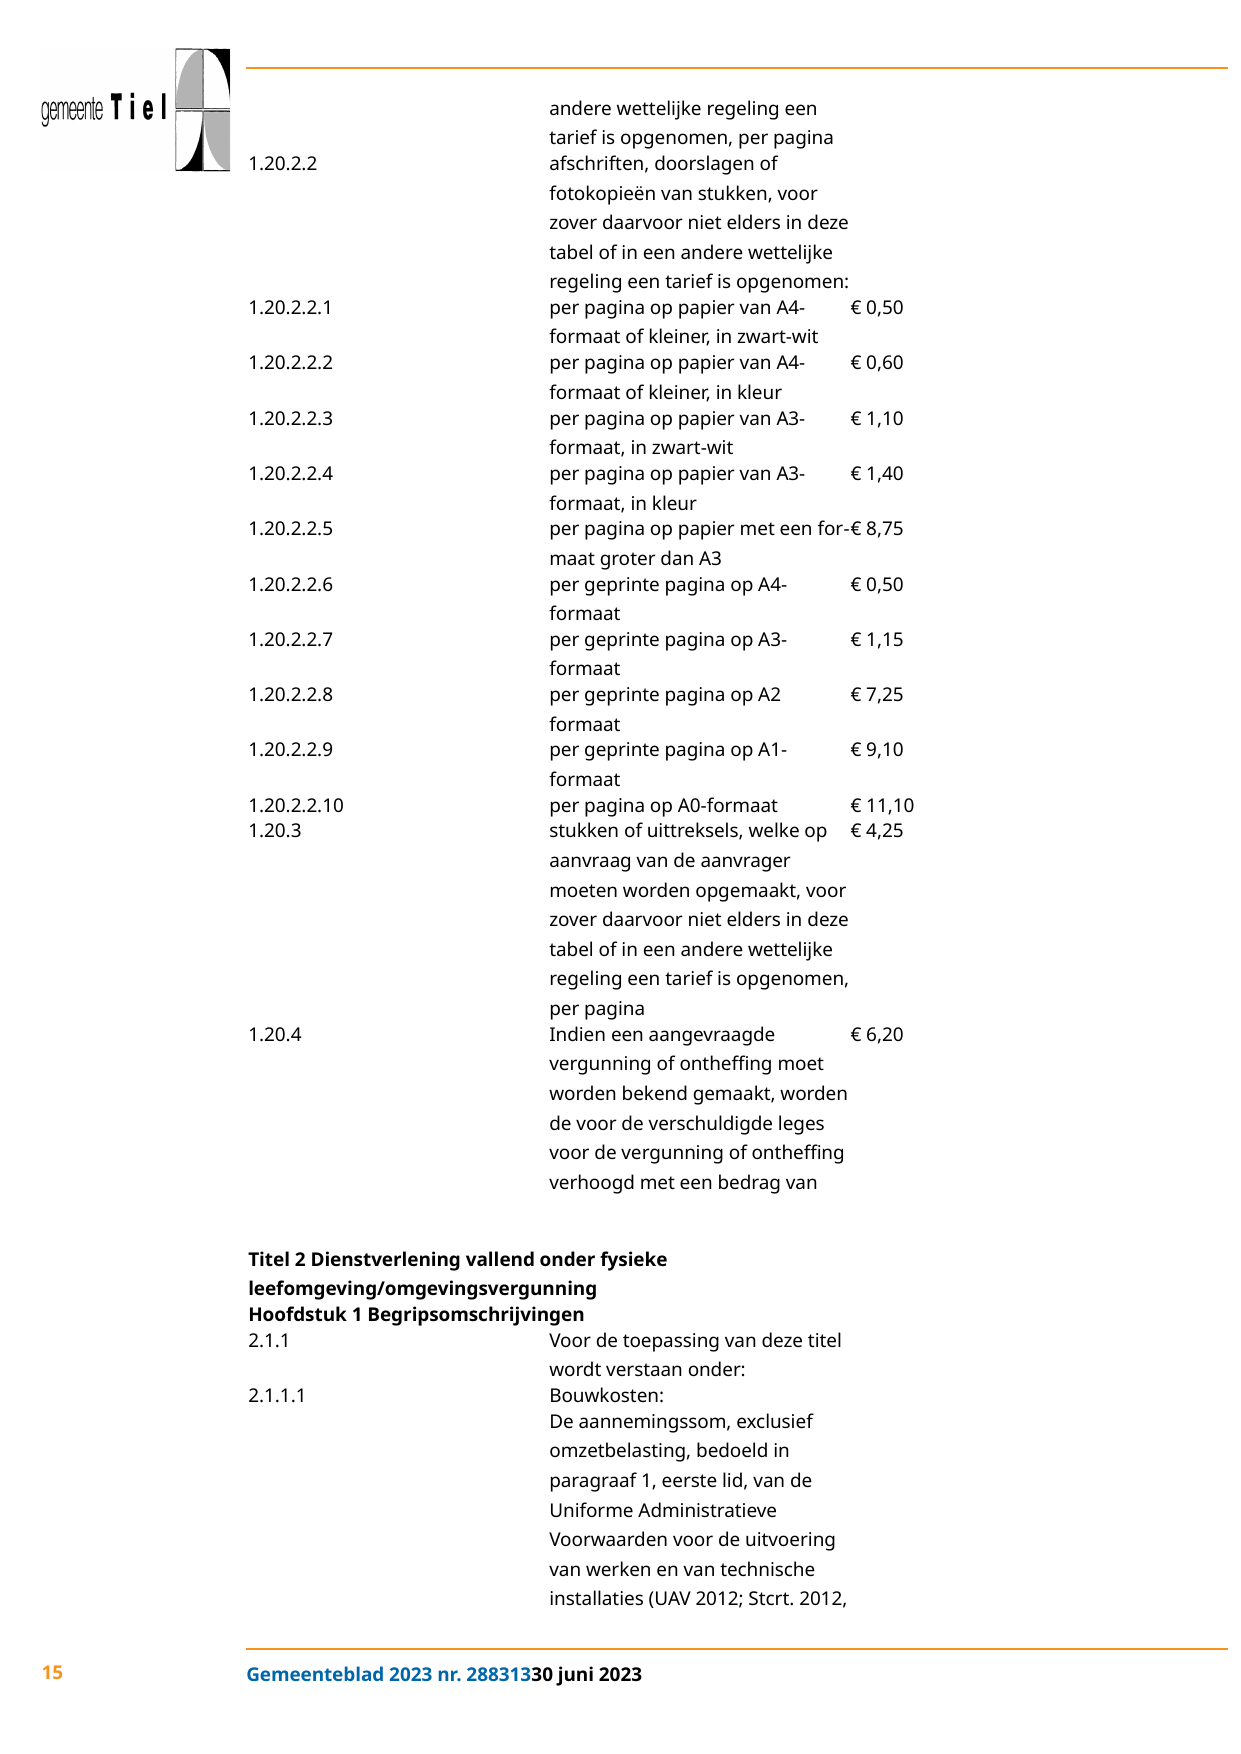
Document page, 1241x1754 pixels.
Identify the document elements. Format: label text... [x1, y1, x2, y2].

table_cell 1.20.4 [248, 1021, 549, 1194]
table_cell [850, 1301, 1152, 1327]
table_cell € 9,10 [850, 737, 1152, 792]
table_cell € 1,40 [850, 460, 1152, 515]
table_cell [850, 1327, 1152, 1382]
table_cell 2.1.1.1 [248, 1383, 549, 1408]
table_cell 1.20.2.2 [248, 150, 549, 294]
table_cell 1.20.2.2.8 [248, 681, 549, 737]
table_cell Indien een aangevraagde vergunning of ontheffing moet worden bekend gemaakt, worden de voor de verschuldigde leges voor de vergunning of ontheffing verhoogd met een bedrag van [549, 1021, 850, 1194]
table_cell Titel 2 Dienstverlening vallend onder fysieke leefomgeving/omgevingsvergunning [248, 1246, 850, 1301]
table_cell [850, 1246, 1152, 1301]
table_cell per geprinte pagina op A2 formaat [549, 681, 850, 737]
table_cell 1.20.2.2.2 [248, 350, 549, 405]
table_cell [850, 150, 1152, 294]
table_cell 1.20.2.2.3 [248, 405, 549, 460]
table_cell € 0,50 [850, 294, 1152, 349]
table_cell De aannemingssom, exclusief omzetbelasting, bedoeld in paragraaf 1, eerste lid, van de Uniforme Administratieve Voorwaarden voor de uitvoering van werken en van technische installaties (UAV 2012; Stcrt. 2012, [549, 1408, 850, 1611]
table_cell [850, 95, 1152, 150]
table_cell per geprinte pagina op A3-formaat [549, 626, 850, 681]
table_cell [248, 1195, 549, 1220]
table_cell 1.20.2.2.6 [248, 571, 549, 626]
table_cell Hoofdstuk 1 Begripsomschrijvingen [248, 1301, 850, 1327]
table_cell per geprinte pagina op A4-formaat [549, 571, 850, 626]
table_cell [850, 1195, 1152, 1220]
table_cell [248, 1408, 549, 1611]
table_cell [549, 1220, 850, 1246]
table_cell 1.20.2.2.10 [248, 792, 549, 818]
table_cell Voor de toepassing van deze titel wordt verstaan onder: [549, 1327, 850, 1382]
table_cell [248, 95, 549, 150]
table_cell [549, 1195, 850, 1220]
table_cell Bouwkosten: [549, 1383, 850, 1408]
table_cell 2.1.1 [248, 1327, 549, 1382]
table_cell per geprinte pagina op A1-formaat [549, 737, 850, 792]
table_cell 1.20.2.2.4 [248, 460, 549, 515]
table_cell per pagina op papier van A3-formaat, in zwart-wit [549, 405, 850, 460]
table_cell per pagina op papier van A4-formaat of kleiner, in kleur [549, 350, 850, 405]
table_cell € 1,15 [850, 626, 1152, 681]
table_cell 1.20.3 [248, 818, 549, 1021]
table_cell andere wettelijke regeling een tarief is opgenomen, per pagina [549, 95, 850, 150]
table_cell € 1,10 [850, 405, 1152, 460]
table_cell per pagina op A0-formaat [549, 792, 850, 818]
table_cell 1.20.2.2.7 [248, 626, 549, 681]
table_cell € 6,20 [850, 1021, 1152, 1194]
table_cell 1.20.2.2.1 [248, 294, 549, 349]
table_cell [850, 1408, 1152, 1611]
table_cell stukken of uittreksels, welke op aanvraag van de aanvrager moeten worden opgemaakt, voor zover daarvoor niet elders in deze tabel of in een andere wettelijke regeling een tarief is opgenomen, per pagina [549, 818, 850, 1021]
table_cell [850, 1220, 1152, 1246]
table_cell [850, 1383, 1152, 1408]
table_cell per pagina op papier van A4-formaat of kleiner, in zwart-wit [549, 294, 850, 349]
table_cell 1.20.2.2.5 [248, 515, 549, 571]
table_cell € 0,60 [850, 350, 1152, 405]
picture [41, 47, 231, 172]
table_cell afschriften, doorslagen of fotokopieën van stukken, voor zover daarvoor niet elders in deze tabel of in een andere wettelijke regeling een tarief is opgenomen: [549, 150, 850, 294]
table_cell € 11,10 [850, 792, 1152, 818]
table_cell € 0,50 [850, 571, 1152, 626]
table_cell 1.20.2.2.9 [248, 737, 549, 792]
table_cell € 8,75 [850, 515, 1152, 571]
table_cell € 4,25 [850, 818, 1152, 1021]
table_cell per pagi­na op papier met een for­maat gro­ter dan A3 [549, 515, 850, 571]
table_cell € 7,25 [850, 681, 1152, 737]
table_cell per pagina op papier van A3-formaat, in kleur [549, 460, 850, 515]
table_cell [248, 1220, 549, 1246]
